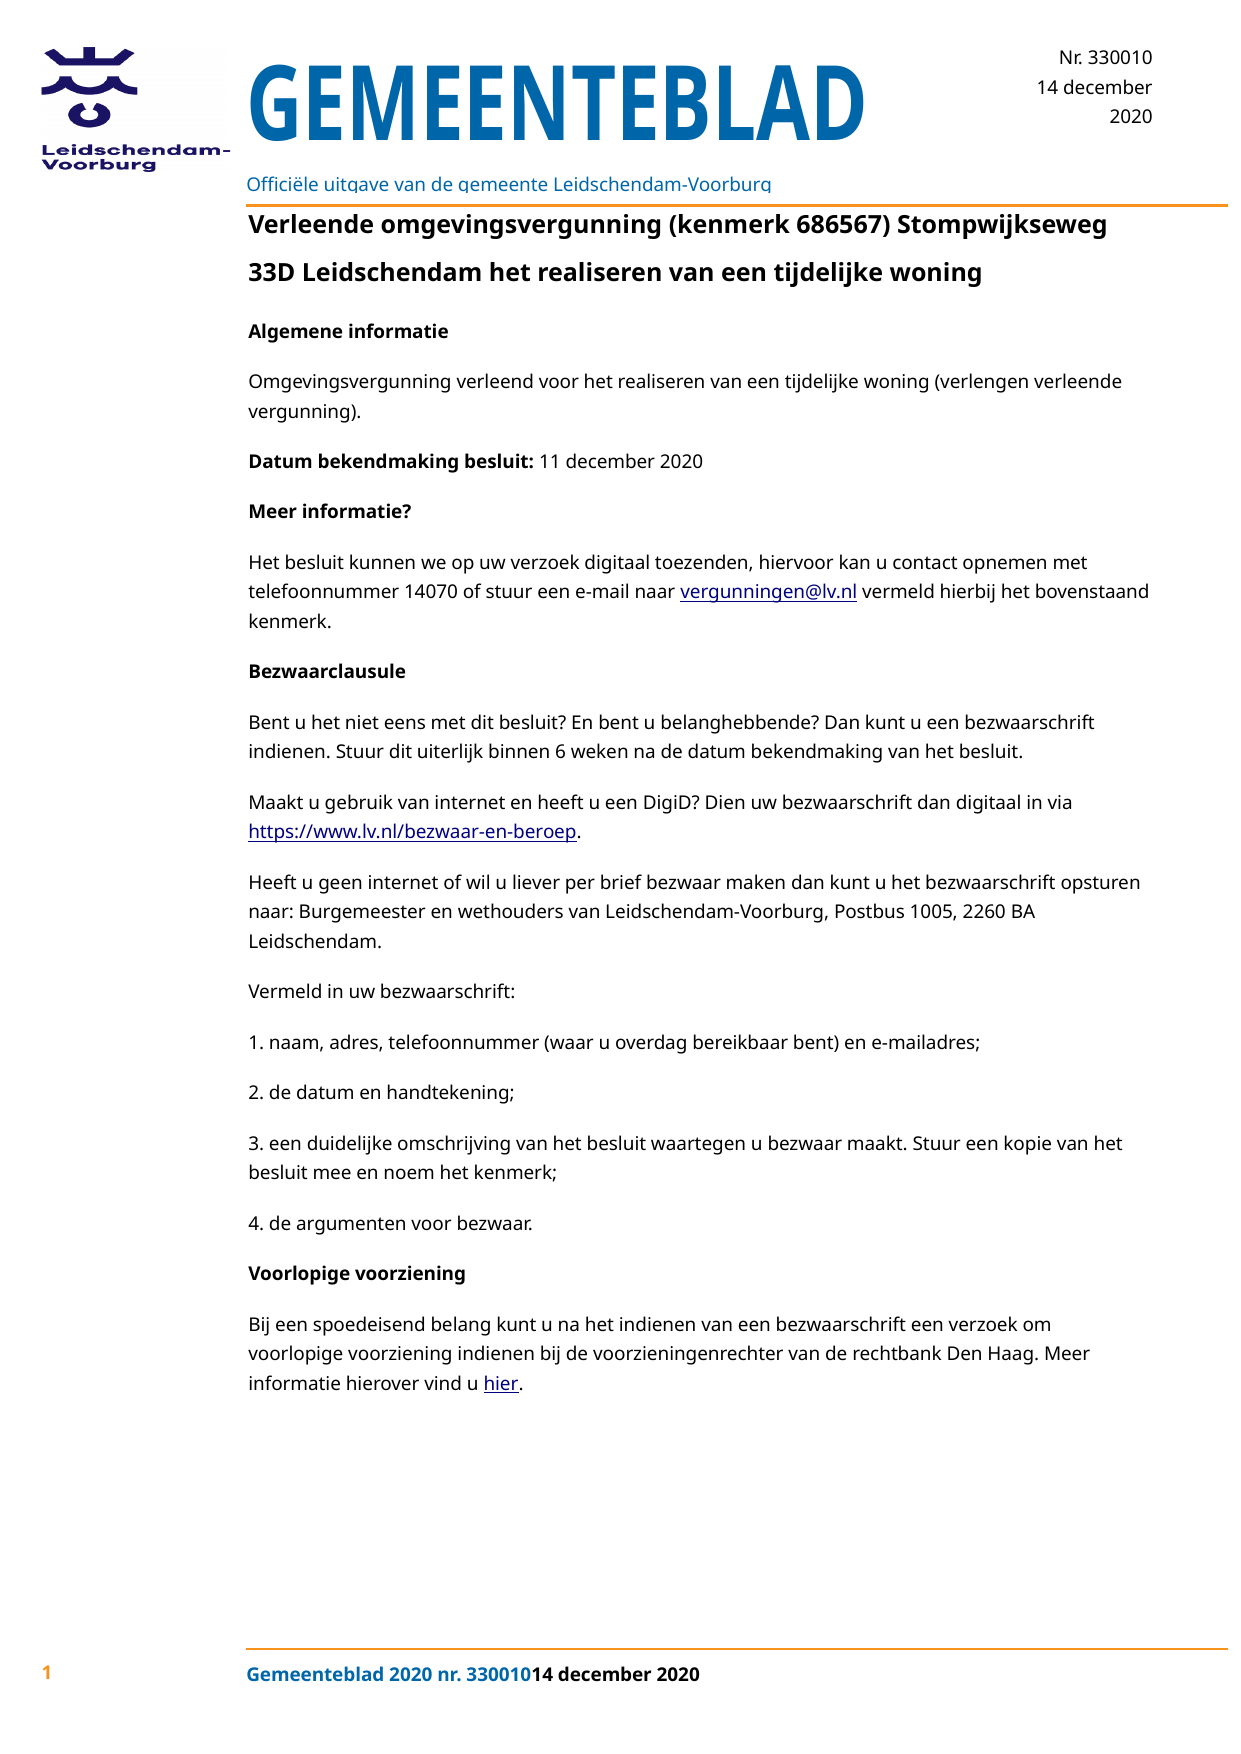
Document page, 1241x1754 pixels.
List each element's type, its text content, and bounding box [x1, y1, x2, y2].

text Heeft u geen internet of wil u liever per brief bezwaar maken dan kunt u het bezwaarschrift opsturen naar: Burgemeester en wethouders van Leidschendam-Voorburg, Postbus 1005, 2260 BA Leidschendam. [248, 869, 1152, 954]
text Datum bekendmaking besluit: 11 december 2020 [248, 448, 1152, 474]
text Voorlopige voorziening [248, 1260, 1152, 1286]
text Maakt u gebruik van internet en heeft u een DigiD? Dien uw bezwaarschrift dan digitaal in via https://www.lv.nl/bezwaar-en-beroep. [248, 789, 1152, 844]
text Bij een spoedeisend belang kunt u na het indienen van een bezwaarschrift een verzoek om voorlopige voorziening indienen bij de voorzieningenrechter van de rechtbank Den Haag. Meer informatie hierover vind u hier. [248, 1311, 1152, 1396]
picture [41, 47, 231, 172]
text 4. de argumenten voor bezwaar. [248, 1210, 1152, 1236]
text Het besluit kunnen we op uw verzoek digitaal toezenden, hiervoor kan u contact opnemen met telefoonnummer 14070 of stuur een e-mail naar vergunningen@lv.nl vermeld hierbij het bovenstaand kenmerk. [248, 549, 1152, 634]
text 1. naam, adres, telefoonnummer (waar u overdag bereikbaar bent) en e-mailadres; [248, 1029, 1152, 1055]
text Bent u het niet eens met dit besluit? En bent u belanghebbende? Dan kunt u een bezwaarschrift indienen. Stuur dit uiterlijk binnen 6 weken na de datum bekendmaking van het besluit. [248, 709, 1152, 764]
text Bezwaarclausule [248, 659, 1152, 684]
text Vermeld in uw bezwaarschrift: [248, 979, 1152, 1004]
text 2. de datum en handtekening; [248, 1079, 1152, 1105]
text Meer informatie? [248, 499, 1152, 524]
text Verleende omgevingsvergunning (kenmerk 686567) Stompwijkseweg 33D Leidschendam het realiseren van een tijdelijke woning [248, 207, 1152, 288]
text Algemene informatie [248, 318, 1152, 344]
text Omgevingsvergunning verleend voor het realiseren van een tijdelijke woning (verlengen verleende vergunning). [248, 368, 1152, 424]
text 3. een duidelijke omschrijving van het besluit waartegen u bezwaar maakt. Stuur een kopie van het besluit mee en noem het kenmerk; [248, 1130, 1152, 1185]
